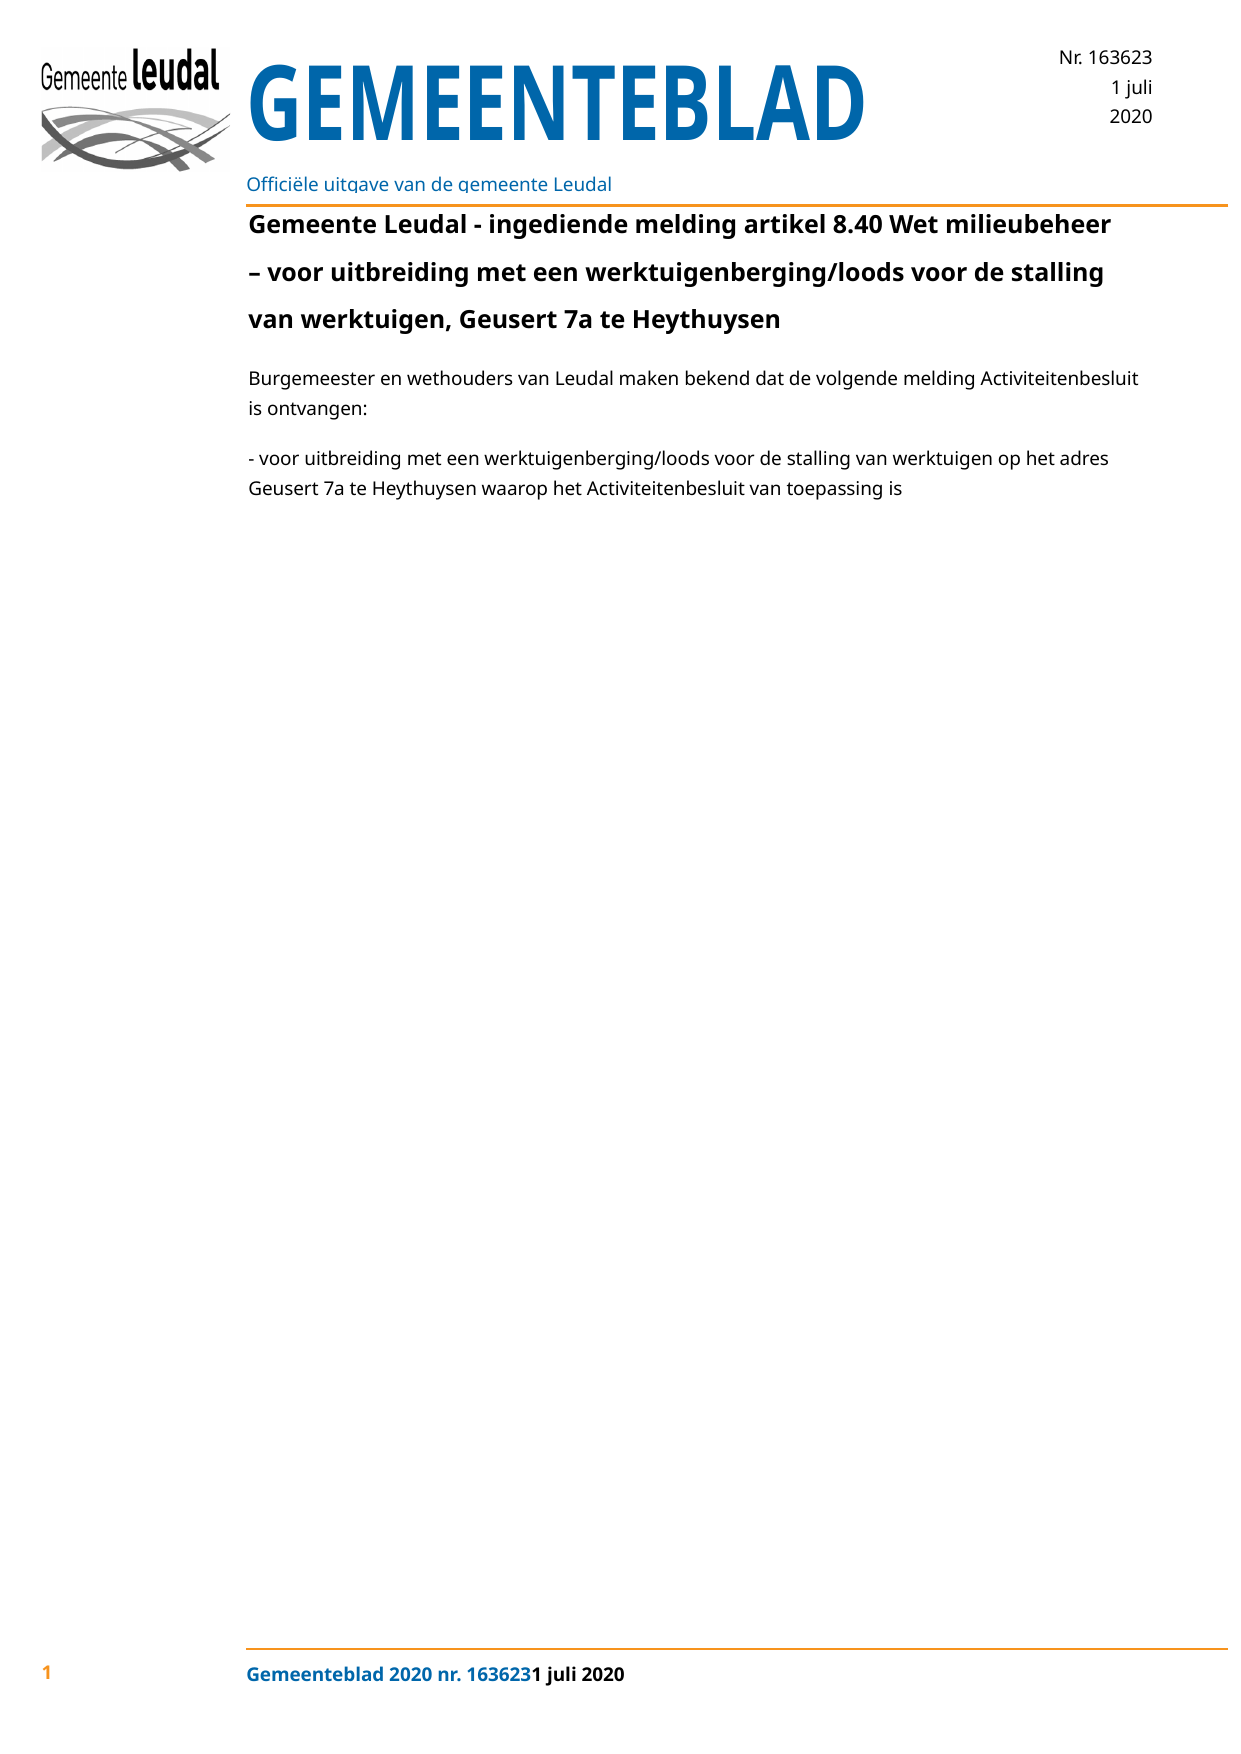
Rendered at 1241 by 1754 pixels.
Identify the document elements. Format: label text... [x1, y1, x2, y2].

text Gemeente Leudal - ingediende melding artikel 8.40 Wet milieubeheer – voor uitbreiding met een werktuigenberging/loods voor de stalling van werktuigen, Geusert 7a te Heythuysen [248, 207, 1152, 336]
text Burgemeester en wethouders van Leudal maken bekend dat de volgende melding Activiteitenbesluit is ontvangen: [248, 366, 1152, 421]
picture [41, 47, 231, 172]
text - voor uitbreiding met een werktuigenberging/loods voor de stalling van werktuigen op het adres Geusert 7a te Heythuysen waarop het Activiteitenbesluit van toepassing is [248, 446, 1152, 501]
